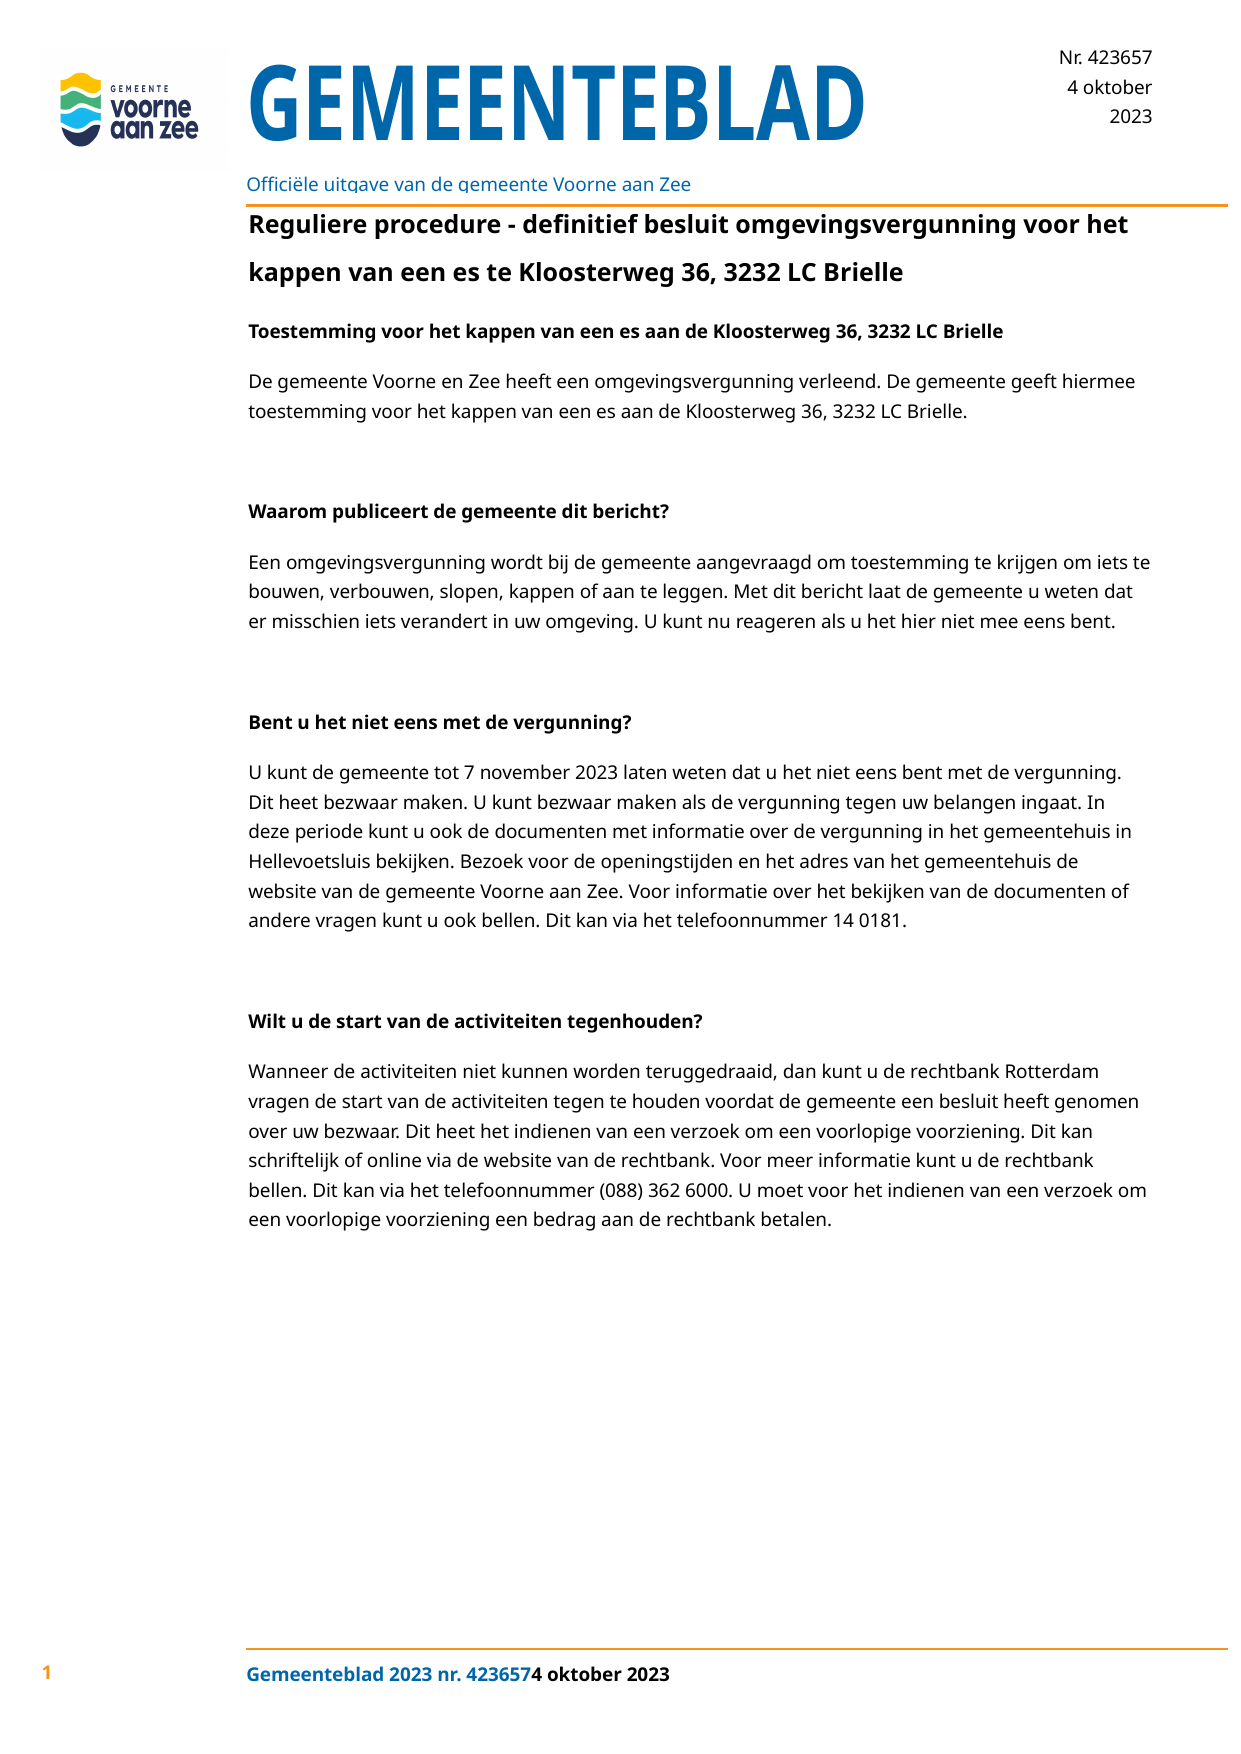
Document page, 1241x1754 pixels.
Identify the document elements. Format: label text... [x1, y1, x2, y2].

text Reguliere procedure - definitief besluit omgevingsvergunning voor het kappen van een es te Kloosterweg 36, 3232 LC Brielle [248, 207, 1152, 288]
text Een omgevingsvergunning wordt bij de gemeente aangevraagd om toestemming te krijgen om iets te bouwen, verbouwen, slopen, kappen of aan te leggen. Met dit bericht laat de gemeente u weten dat er misschien iets verandert in uw omgeving. U kunt nu reageren als u het hier niet mee eens bent. [248, 549, 1152, 634]
text Waarom publiceert de gemeente dit bericht? [248, 499, 1152, 524]
text Wanneer de activiteiten niet kunnen worden teruggedraaid, dan kunt u de rechtbank Rotterdam vragen de start van de activiteiten tegen te houden voordat de gemeente een besluit heeft genomen over uw bezwaar. Dit heet het indienen van een verzoek om een voorlopige voorziening. Dit kan schriftelijk of online via de website van de rechtbank. Voor meer informatie kunt u de rechtbank bellen. Dit kan via het telefoonnummer (088) 362 6000. U moet voor het indienen van een verzoek om een voorlopige voorziening een bedrag aan de rechtbank betalen. [248, 1059, 1152, 1232]
text Wilt u de start van de activiteiten tegenhouden? [248, 1008, 1152, 1034]
text Bent u het niet eens met de vergunning? [248, 709, 1152, 735]
text Toestemming voor het kappen van een es aan de Kloosterweg 36, 3232 LC Brielle [248, 318, 1152, 344]
picture [41, 47, 231, 172]
text U kunt de gemeente tot 7 november 2023 laten weten dat u het niet eens bent met de vergunning. Dit heet bezwaar maken. U kunt bezwaar maken als de vergunning tegen uw belangen ingaat. In deze periode kunt u ook de documenten met informatie over de vergunning in het gemeentehuis in Hellevoetsluis bekijken. Bezoek voor de openingstijden en het adres van het gemeentehuis de website van de gemeente Voorne aan Zee. Voor informatie over het bekijken van de documenten of andere vragen kunt u ook bellen. Dit kan via het telefoonnummer 14 0181. [248, 759, 1152, 933]
text De gemeente Voorne en Zee heeft een omgevingsvergunning verleend. De gemeente geeft hiermee toestemming voor het kappen van een es aan de Kloosterweg 36, 3232 LC Brielle. [248, 368, 1152, 424]
